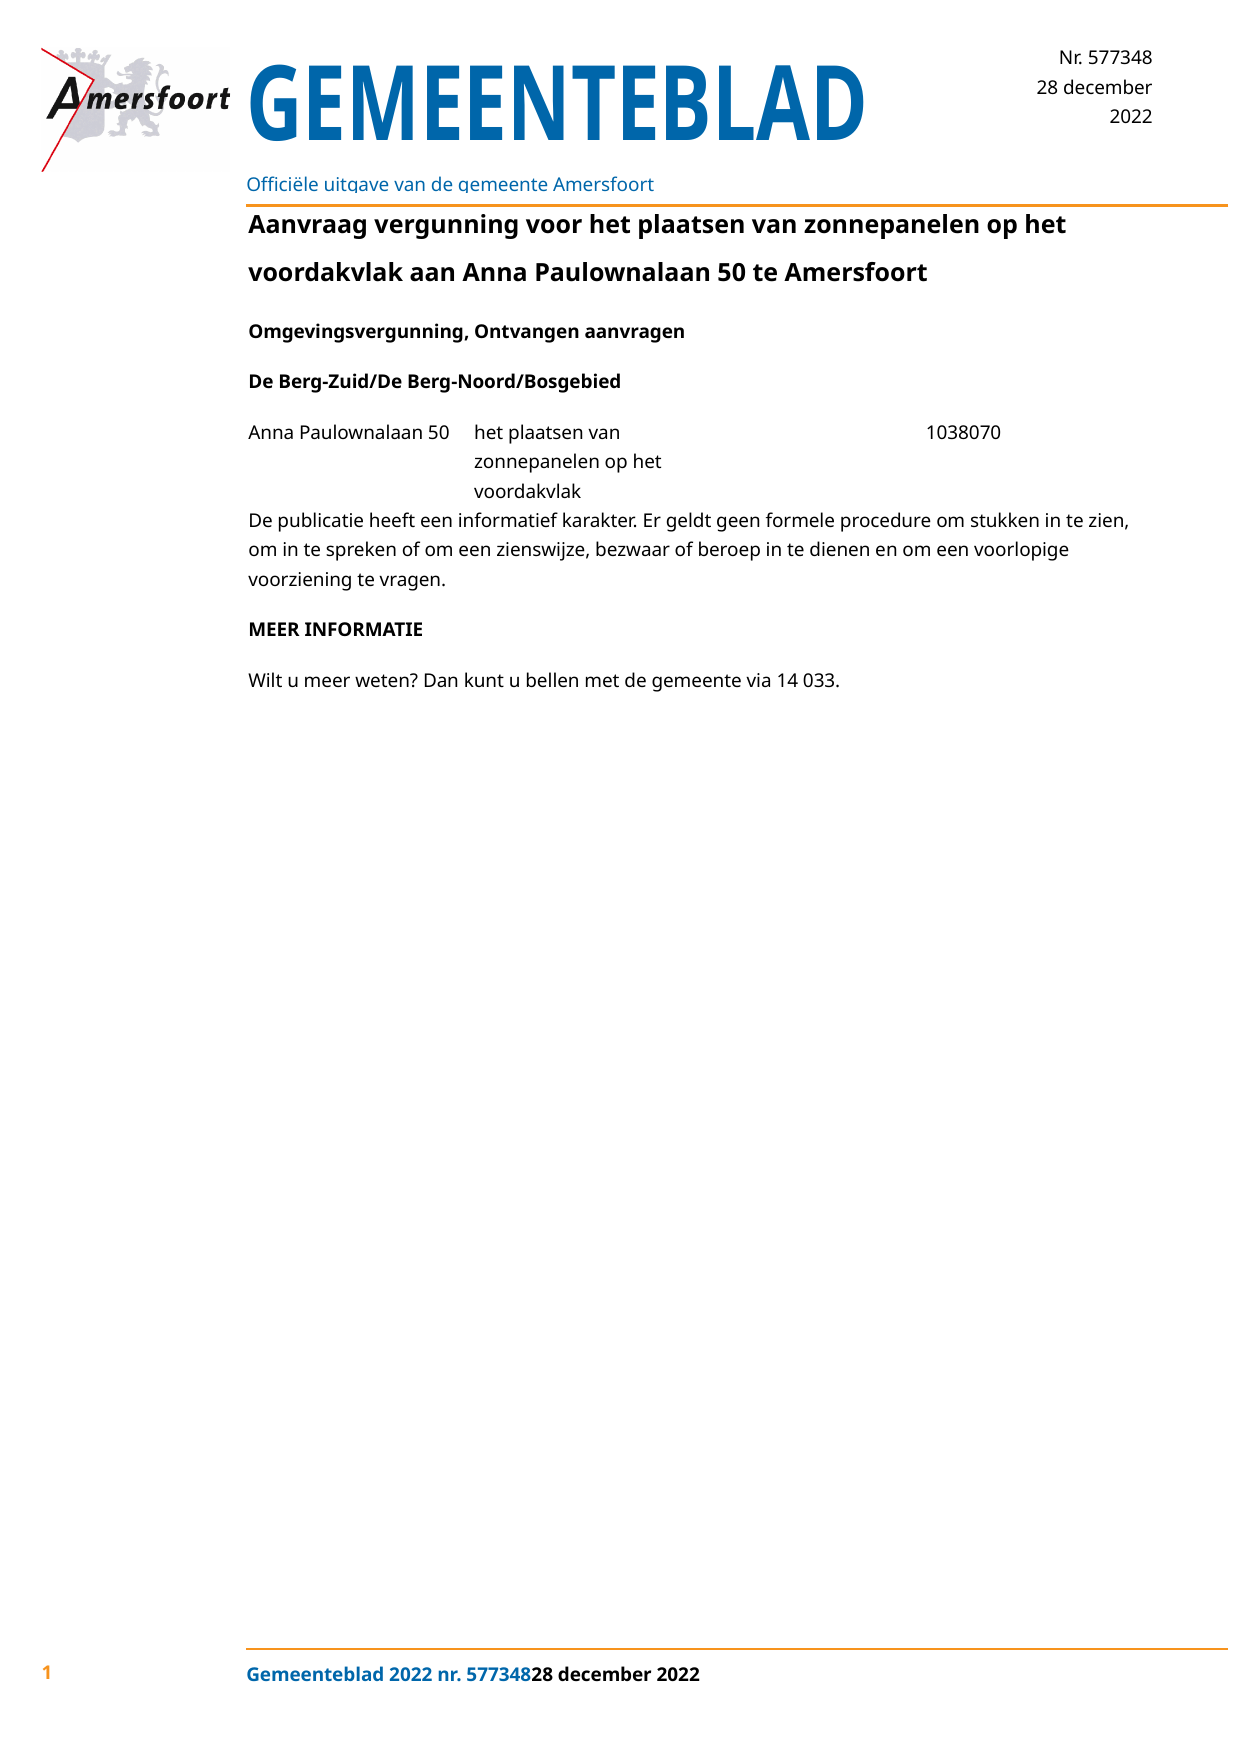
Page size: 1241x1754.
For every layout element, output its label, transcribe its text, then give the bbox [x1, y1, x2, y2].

table_header 1038070 [926, 419, 1152, 504]
text Omgevingsvergunning, Ontvangen aanvragen [248, 318, 1152, 344]
text De Berg-Zuid/De Berg-Noord/Bosgebied [248, 368, 1152, 394]
text Aanvraag vergunning voor het plaatsen van zonnepanelen op het voordakvlak aan Anna Paulownalaan 50 te Amersfoort [248, 207, 1152, 288]
table_header [700, 419, 926, 504]
table_header Anna Paulownalaan 50 [248, 419, 474, 504]
picture [41, 47, 231, 172]
text MEER INFORMATIE [248, 617, 1152, 642]
text De publicatie heeft een informatief karakter. Er geldt geen formele procedure om stukken in te zien, om in te spreken of om een zienswijze, bezwaar of beroep in te dienen en om een voorlopige voorziening te vragen. [248, 507, 1152, 592]
text Wilt u meer weten? Dan kunt u bellen met de gemeente via 14 033. [248, 667, 1152, 693]
table_header het plaatsen van zonnepanelen op het voordakvlak [474, 419, 700, 504]
